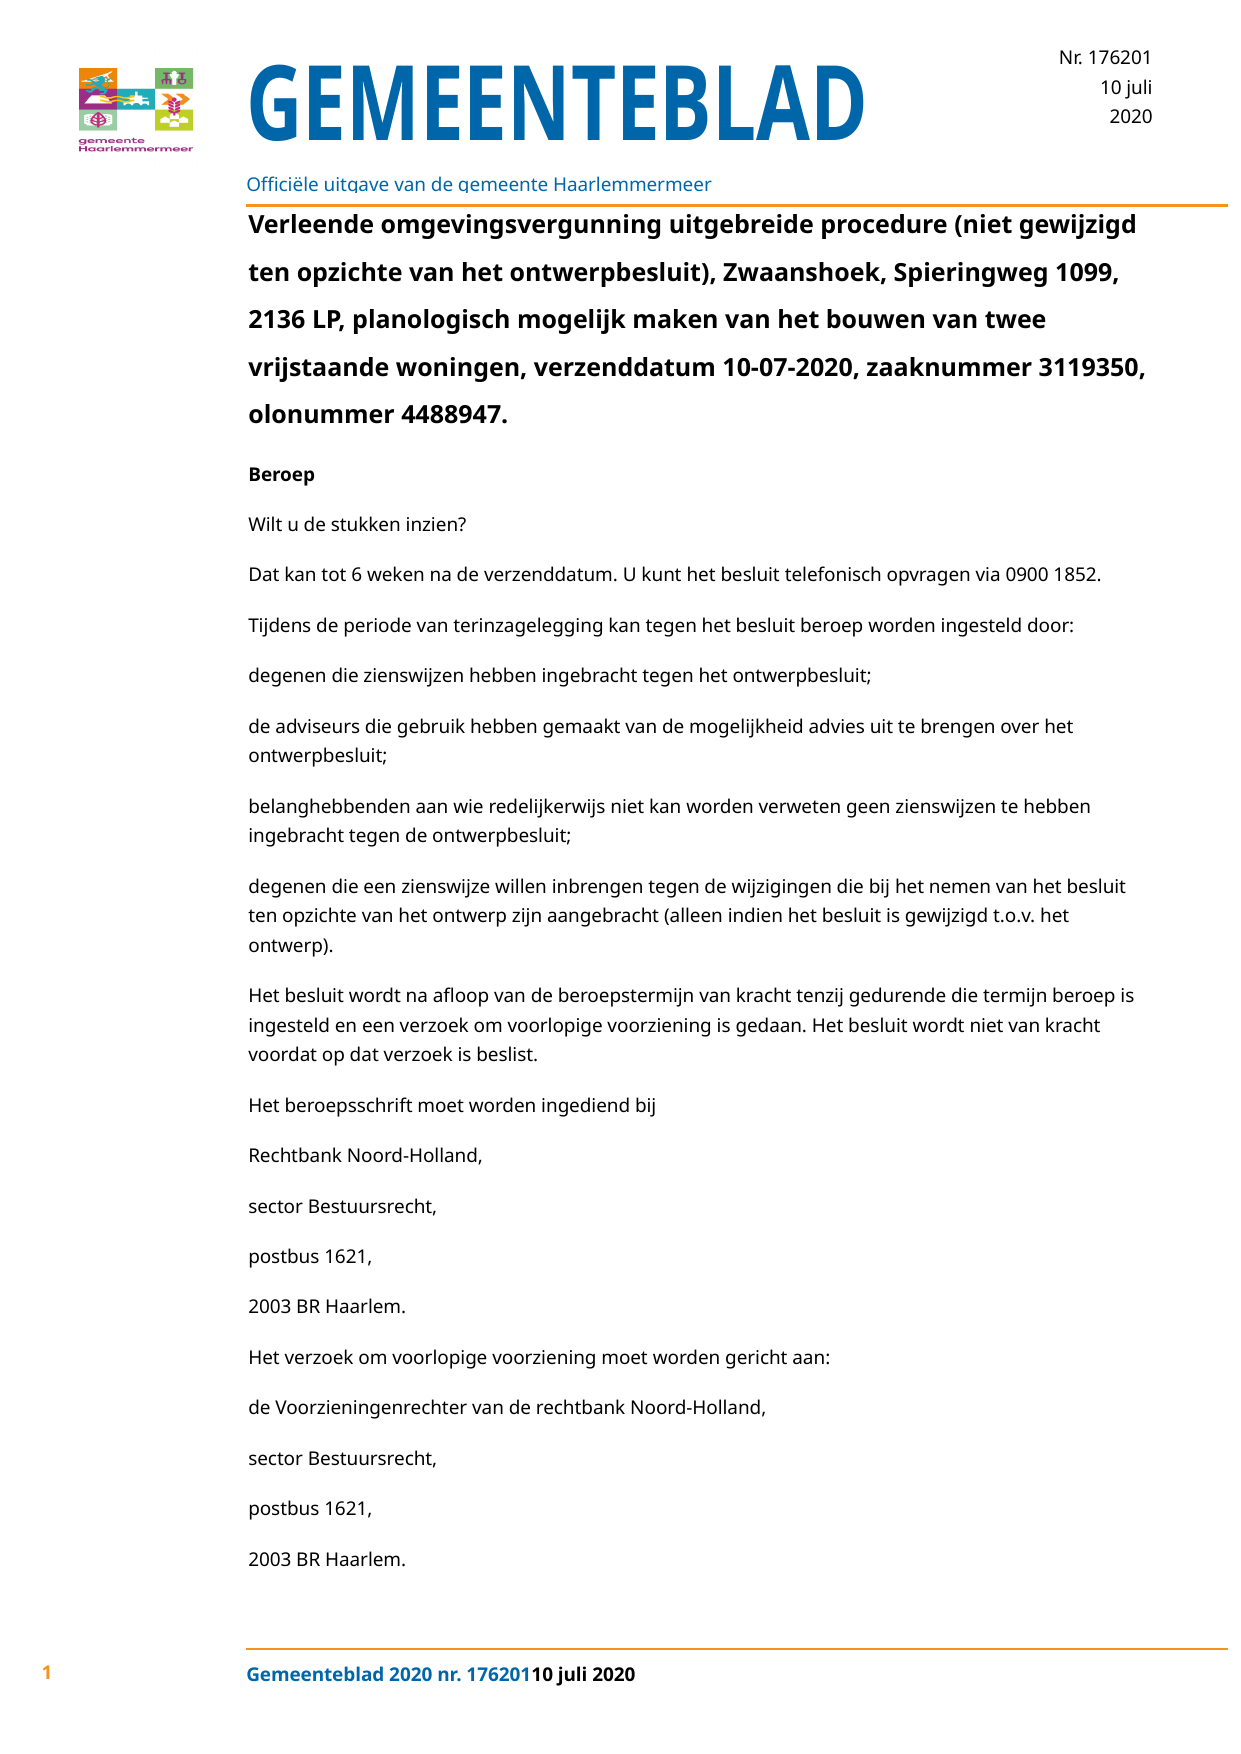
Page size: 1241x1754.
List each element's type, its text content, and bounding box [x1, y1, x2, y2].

text Dat kan tot 6 weken na de verzenddatum. U kunt het besluit telefonisch opvragen via 0900 1852. [248, 562, 1152, 587]
picture [41, 47, 231, 172]
text belanghebbenden aan wie redelijkerwijs niet kan worden verweten geen zienswijzen te hebben ingebracht tegen de ontwerpbesluit; [248, 793, 1152, 848]
text de Voorzieningenrechter van de rechtbank Noord-Holland, [248, 1394, 1152, 1420]
text degenen die zienswijzen hebben ingebracht tegen het ontwerpbesluit; [248, 662, 1152, 688]
text de adviseurs die gebruik hebben gemaakt van de mogelijkheid advies uit te brengen over het ontwerpbesluit; [248, 713, 1152, 768]
text Beroep [248, 461, 1152, 486]
text 2003 BR Haarlem. [248, 1294, 1152, 1319]
text Het verzoek om voorlopige voorziening moet worden gericht aan: [248, 1344, 1152, 1370]
text sector Bestuursrecht, [248, 1445, 1152, 1471]
text Het besluit wordt na afloop van de beroepstermijn van kracht tenzij gedurende die termijn beroep is ingesteld en een verzoek om voorlopige voorziening is gedaan. Het besluit wordt niet van kracht voordat op dat verzoek is beslist. [248, 982, 1152, 1067]
text Verleende omgevingsvergunning uitgebreide procedure (niet gewijzigd ten opzichte van het ontwerpbesluit), Zwaanshoek, Spieringweg 1099, 2136 LP, planologisch mogelijk maken van het bouwen van twee vrijstaande woningen, verzenddatum 10-07-2020, zaaknummer 3119350, olonummer 4488947. [248, 207, 1152, 431]
text degenen die een zienswijze willen inbrengen tegen de wijzigingen die bij het nemen van het besluit ten opzichte van het ontwerp zijn aangebracht (alleen indien het besluit is gewijzigd t.o.v. het ontwerp). [248, 873, 1152, 958]
text postbus 1621, [248, 1495, 1152, 1521]
text Het beroepsschrift moet worden ingediend bij [248, 1092, 1152, 1118]
text 2003 BR Haarlem. [248, 1546, 1152, 1571]
text Wilt u de stukken inzien? [248, 511, 1152, 537]
text Tijdens de periode van terinzagelegging kan tegen het besluit beroep worden ingesteld door: [248, 612, 1152, 638]
text Rechtbank Noord-Holland, [248, 1142, 1152, 1168]
text sector Bestuursrecht, [248, 1193, 1152, 1218]
text postbus 1621, [248, 1243, 1152, 1269]
